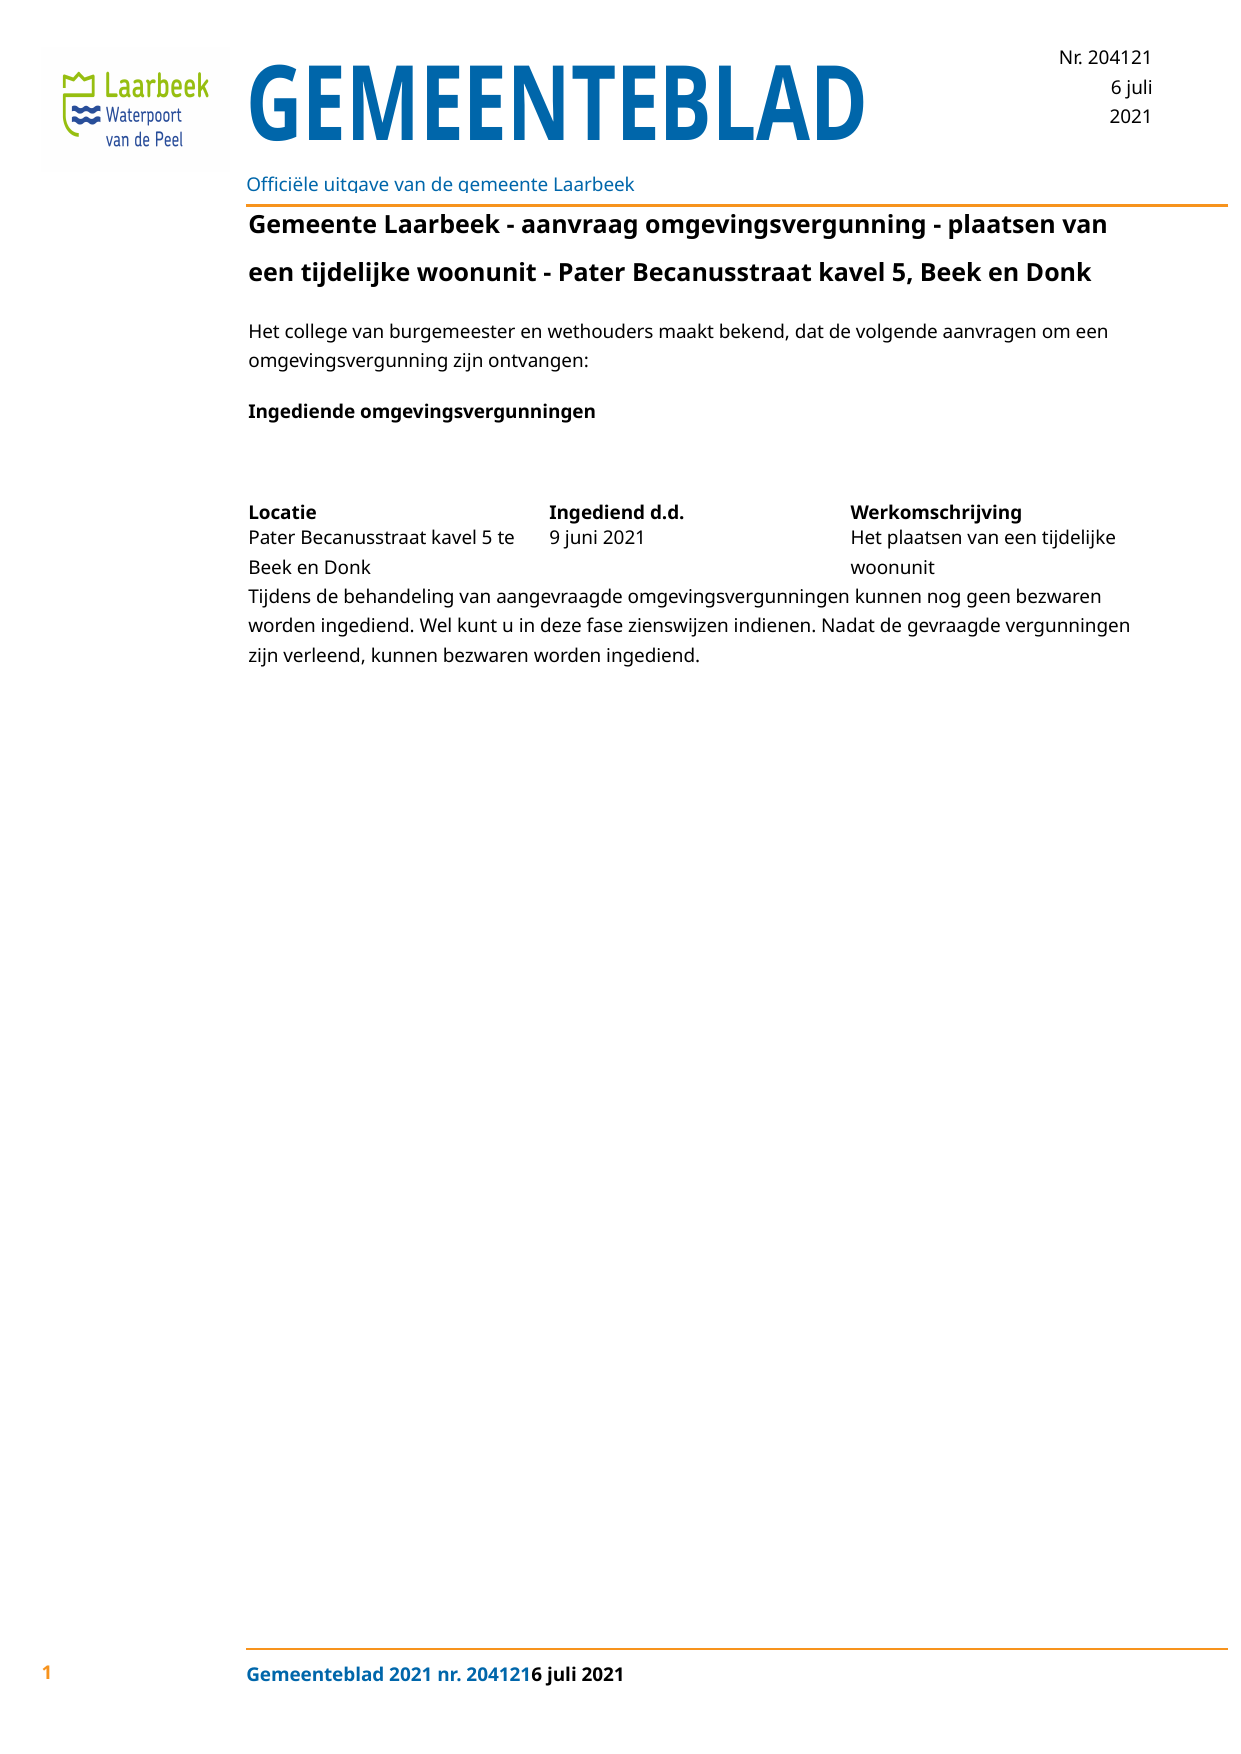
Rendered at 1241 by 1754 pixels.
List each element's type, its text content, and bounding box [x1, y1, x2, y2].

table_cell Pater Becanusstraat kavel 5 te Beek en Donk [248, 525, 549, 580]
table_cell Het plaatsen van een tijdelijke woonunit [850, 525, 1152, 580]
picture [41, 47, 231, 172]
table_header Locatie [248, 499, 549, 524]
text Het college van burgemeester en wethouders maakt bekend, dat de volgende aanvragen om een omgevingsvergunning zijn ontvangen: [248, 318, 1152, 373]
text Gemeente Laarbeek - aanvraag omgevingsvergunning - plaatsen van een tijdelijke woonunit - Pater Becanusstraat kavel 5, Beek en Donk [248, 207, 1152, 288]
table_header Ingediend d.d. [549, 499, 850, 524]
text Tijdens de behandeling van aangevraagde omgevingsvergunningen kunnen nog geen bezwaren worden ingediend. Wel kunt u in deze fase zienswijzen indienen. Nadat de gevraagde vergunningen zijn verleend, kunnen bezwaren worden ingediend. [248, 583, 1152, 668]
table_cell 9 juni 2021 [549, 525, 850, 580]
table_header Werkomschrijving [850, 499, 1152, 524]
text Ingediende omgevingsvergunningen [248, 398, 1152, 424]
